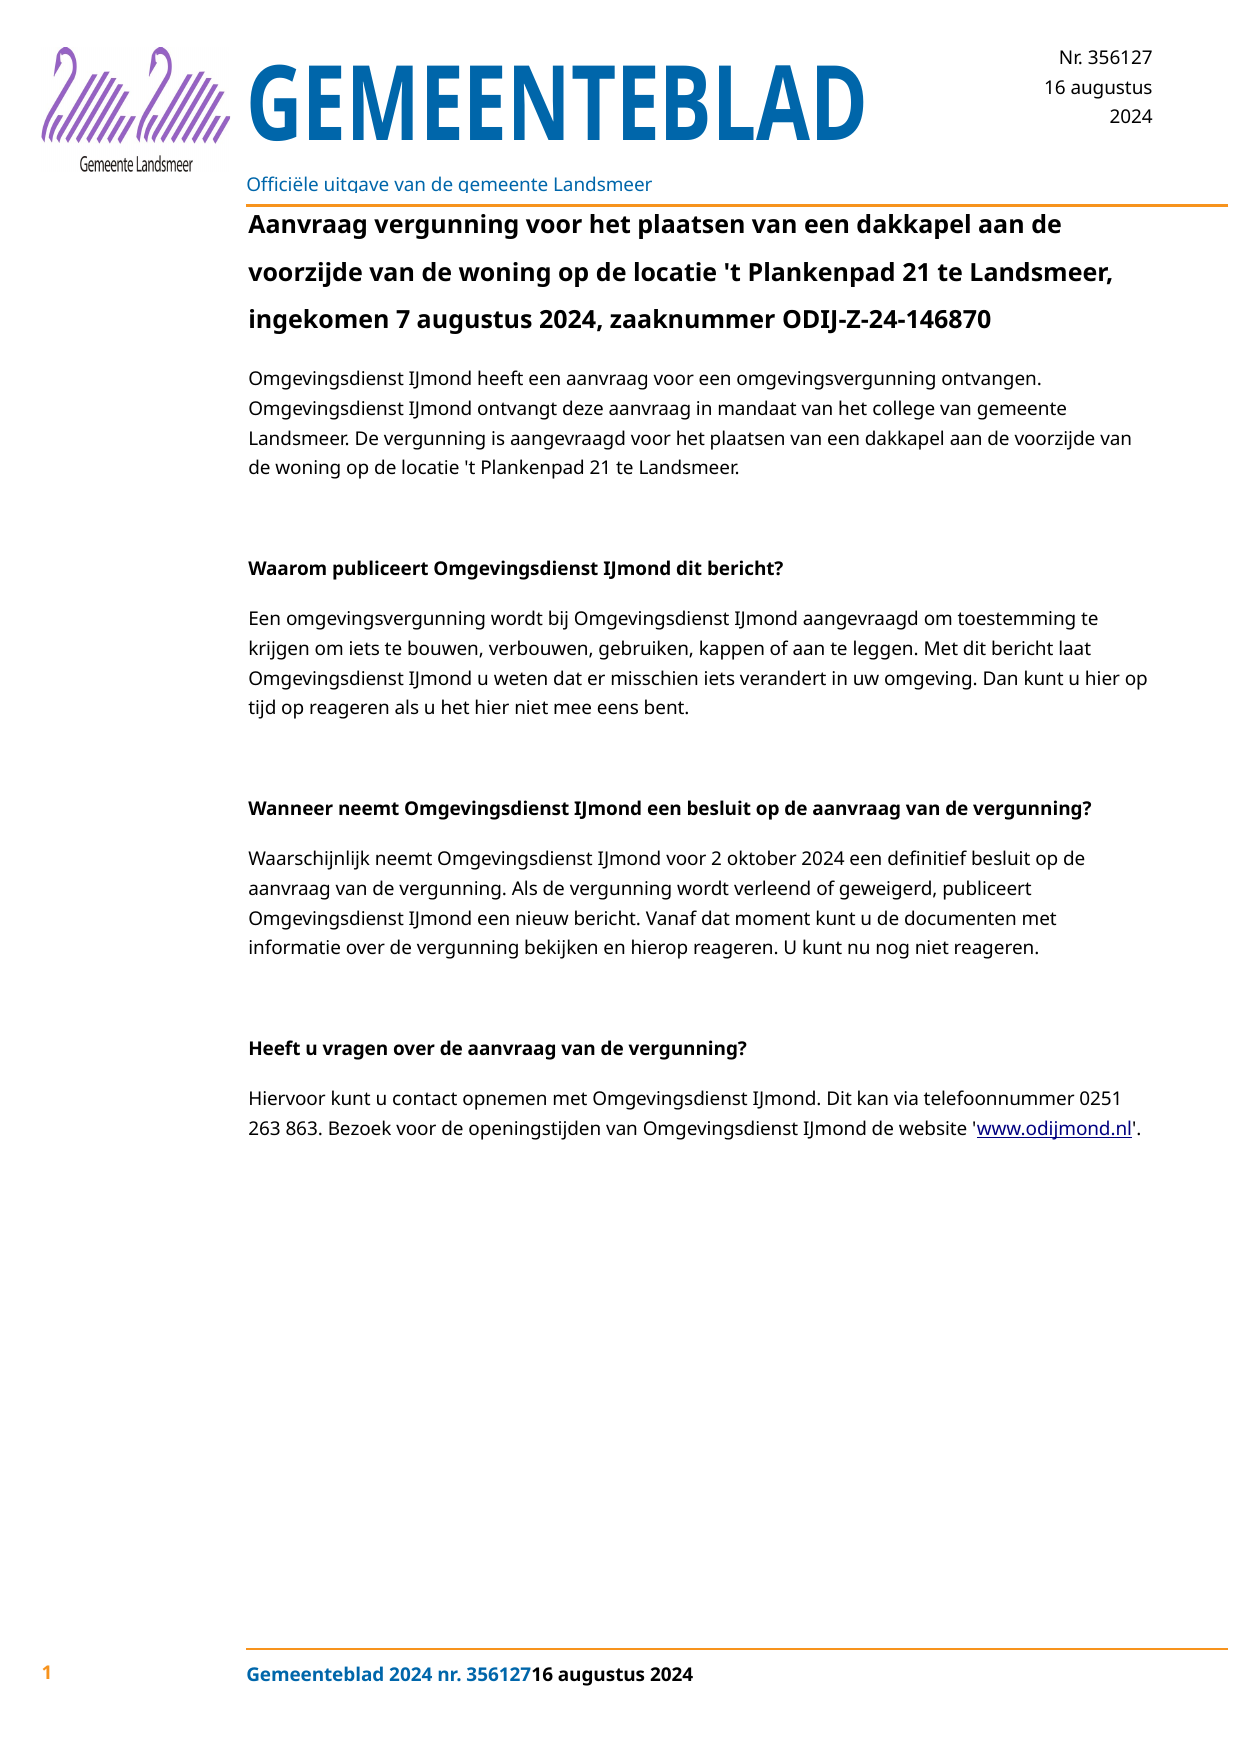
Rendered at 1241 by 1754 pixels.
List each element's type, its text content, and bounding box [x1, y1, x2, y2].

text Aanvraag vergunning voor het plaatsen van een dakkapel aan de voorzijde van de woning op de locatie 't Plankenpad 21 te Landsmeer, ingekomen 7 augustus 2024, zaaknummer ODIJ-Z-24-146870 [248, 207, 1152, 336]
text Een omgevingsvergunning wordt bij Omgevingsdienst IJmond aangevraagd om toestemming te krijgen om iets te bouwen, verbouwen, gebruiken, kappen of aan te leggen. Met dit bericht laat Omgevingsdienst IJmond u weten dat er misschien iets verandert in uw omgeving. Dan kunt u hier op tijd op reageren als u het hier niet mee eens bent. [248, 606, 1152, 720]
text Waarom publiceert Omgevingsdienst IJmond dit bericht? [248, 555, 1152, 581]
picture [41, 47, 231, 172]
text Omgevingsdienst IJmond heeft een aanvraag voor een omgevingsvergunning ontvangen. Omgevingsdienst IJmond ontvangt deze aanvraag in mandaat van het college van gemeente Landsmeer. De vergunning is aangevraagd voor het plaatsen van een dakkapel aan de voorzijde van de woning op de locatie 't Plankenpad 21 te Landsmeer. [248, 366, 1152, 480]
text Waarschijnlijk neemt Omgevingsdienst IJmond voor 2 oktober 2024 een definitief besluit op de aanvraag van de vergunning. Als de vergunning wordt verleend of geweigerd, publiceert Omgevingsdienst IJmond een nieuw bericht. Vanaf dat moment kunt u de documenten met informatie over de vergunning bekijken en hierop reageren. U kunt nu nog niet reageren. [248, 846, 1152, 960]
text Heeft u vragen over de aanvraag van de vergunning? [248, 1035, 1152, 1061]
text Hiervoor kunt u contact opnemen met Omgevingsdienst IJmond. Dit kan via telefoonnummer 0251 263 863. Bezoek voor de openingstijden van Omgevingsdienst IJmond de website 'www.odijmond.nl'. [248, 1086, 1152, 1141]
text Wanneer neemt Omgevingsdienst IJmond een besluit op de aanvraag van de vergunning? [248, 795, 1152, 821]
